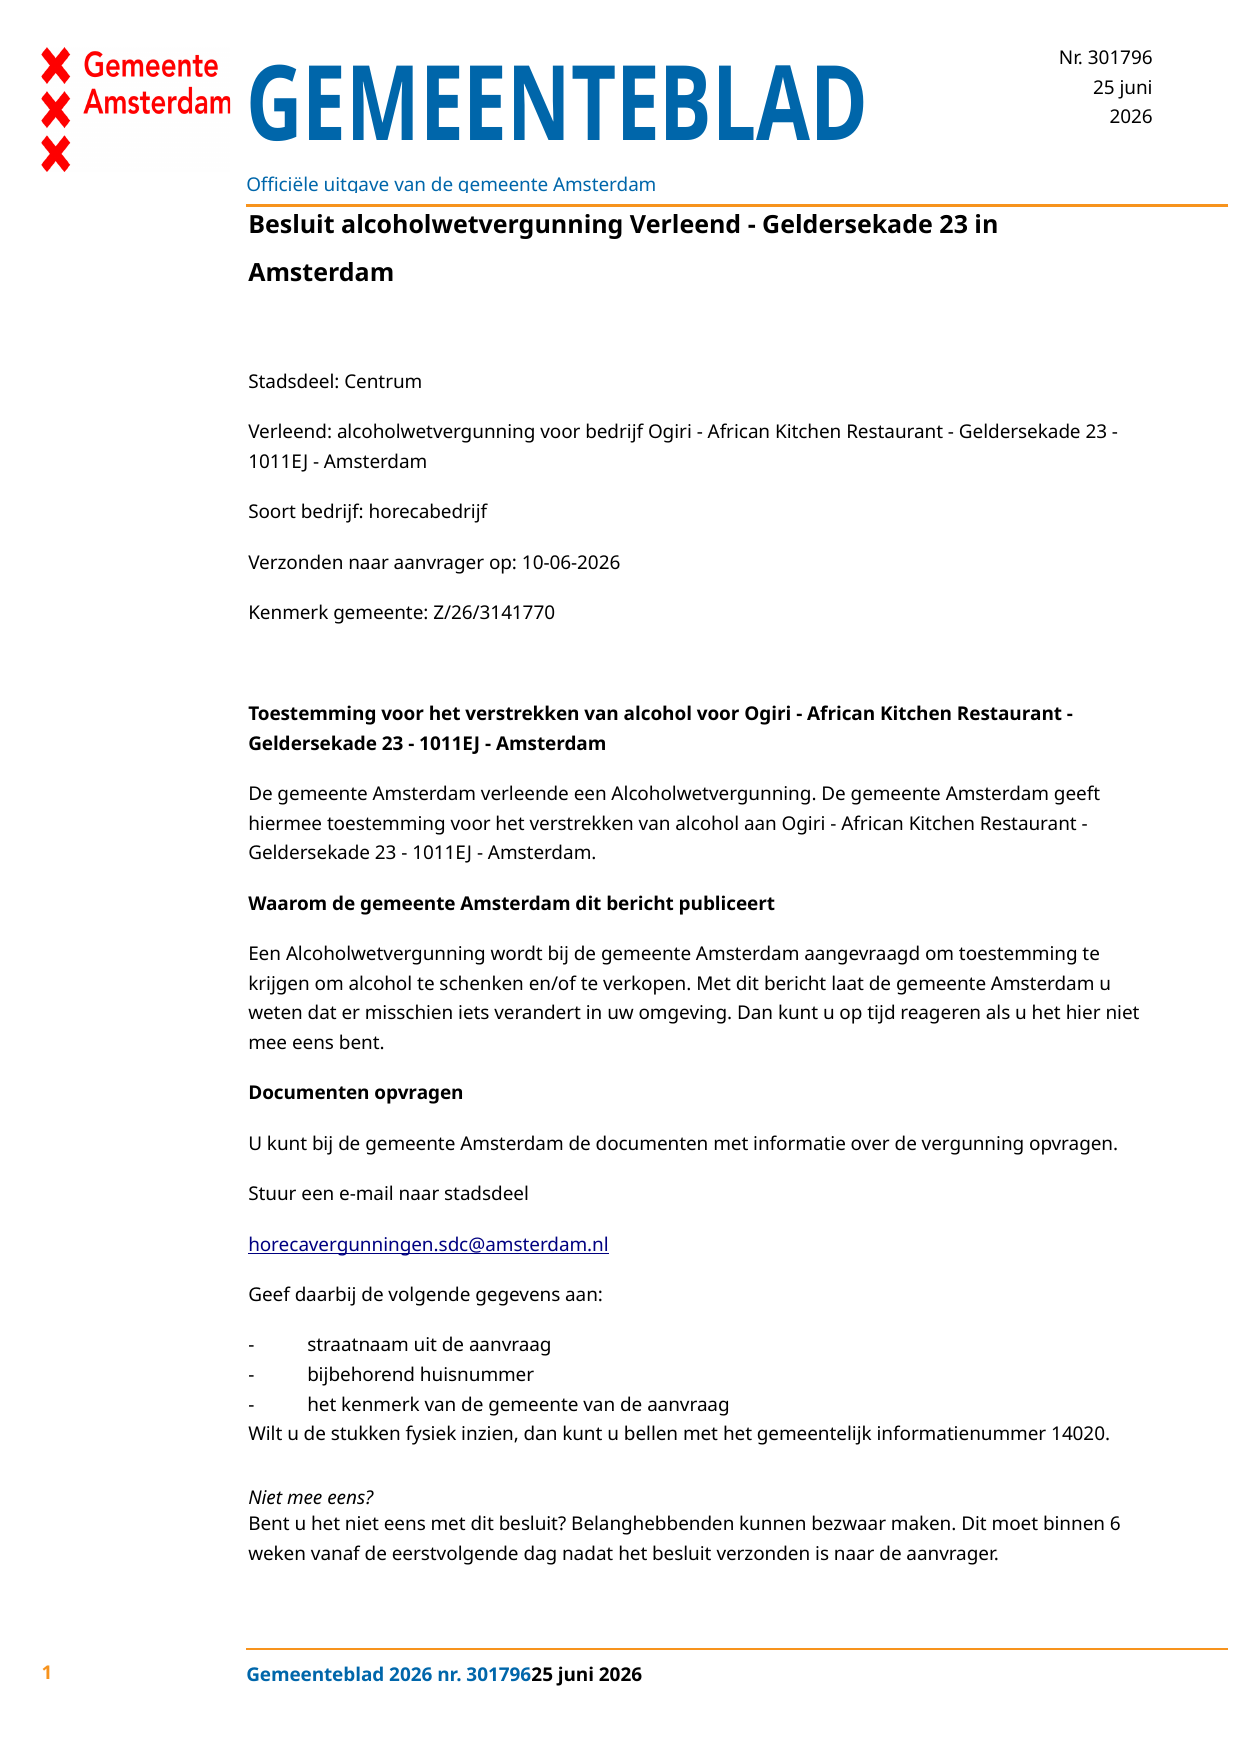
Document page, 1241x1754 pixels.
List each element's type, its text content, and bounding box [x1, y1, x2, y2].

text Stuur een e-mail naar stadsdeel [248, 1180, 1152, 1206]
text Bent u het niet eens met dit besluit? Belanghebbenden kunnen bezwaar maken. Dit moet binnen 6 weken vanaf de eerstvolgende dag nadat het besluit verzonden is naar de aanvrager. [248, 1510, 1152, 1565]
list straatnaam uit de aanvraag [248, 1332, 1152, 1357]
text Niet mee eens? [248, 1484, 1152, 1510]
text Toestemming voor het verstrekken van alcohol voor Ogiri - African Kitchen Restaurant - Geldersekade 23 - 1011EJ - Amsterdam [248, 700, 1152, 756]
picture [41, 47, 231, 172]
list bijbehorend huisnummer [248, 1361, 1152, 1387]
text Stadsdeel: Centrum [248, 368, 1152, 394]
text U kunt bij de gemeente Amsterdam de documenten met informatie over de vergunning opvragen. [248, 1130, 1152, 1156]
text Een Alcoholwetvergunning wordt bij de gemeente Amsterdam aangevraagd om toestemming te krijgen om alcohol te schenken en/of te verkopen. Met dit bericht laat de gemeente Amsterdam u weten dat er misschien iets verandert in uw omgeving. Dan kunt u op tijd reageren als u het hier niet mee eens bent. [248, 940, 1152, 1055]
text horecavergunningen.sdc@amsterdam.nl [248, 1231, 1152, 1257]
text Geef daarbij de volgende gegevens aan: [248, 1281, 1152, 1307]
text Waarom de gemeente Amsterdam dit bericht publiceert [248, 890, 1152, 916]
text Documenten opvragen [248, 1079, 1152, 1105]
text Verleend: alcoholwetvergunning voor bedrijf Ogiri - African Kitchen Restaurant - Geldersekade 23 - 1011EJ - Amsterdam [248, 419, 1152, 474]
text Kenmerk gemeente: Z/26/3141770 [248, 599, 1152, 625]
text Soort bedrijf: horecabedrijf [248, 499, 1152, 524]
text Wilt u de stukken fysiek inzien, dan kunt u bellen met het gemeentelijk informatienummer 14020. [248, 1420, 1152, 1446]
text Verzonden naar aanvrager op: 10-06-2026 [248, 549, 1152, 575]
list het kenmerk van de gemeente van de aanvraag [248, 1391, 1152, 1417]
text Besluit alcoholwetvergunning Verleend - Geldersekade 23 in Amsterdam [248, 207, 1152, 288]
text De gemeente Amsterdam verleende een Alcoholwetvergunning. De gemeente Amsterdam geeft hiermee toestemming voor het verstrekken van alcohol aan Ogiri - African Kitchen Restaurant - Geldersekade 23 - 1011EJ - Amsterdam. [248, 780, 1152, 865]
